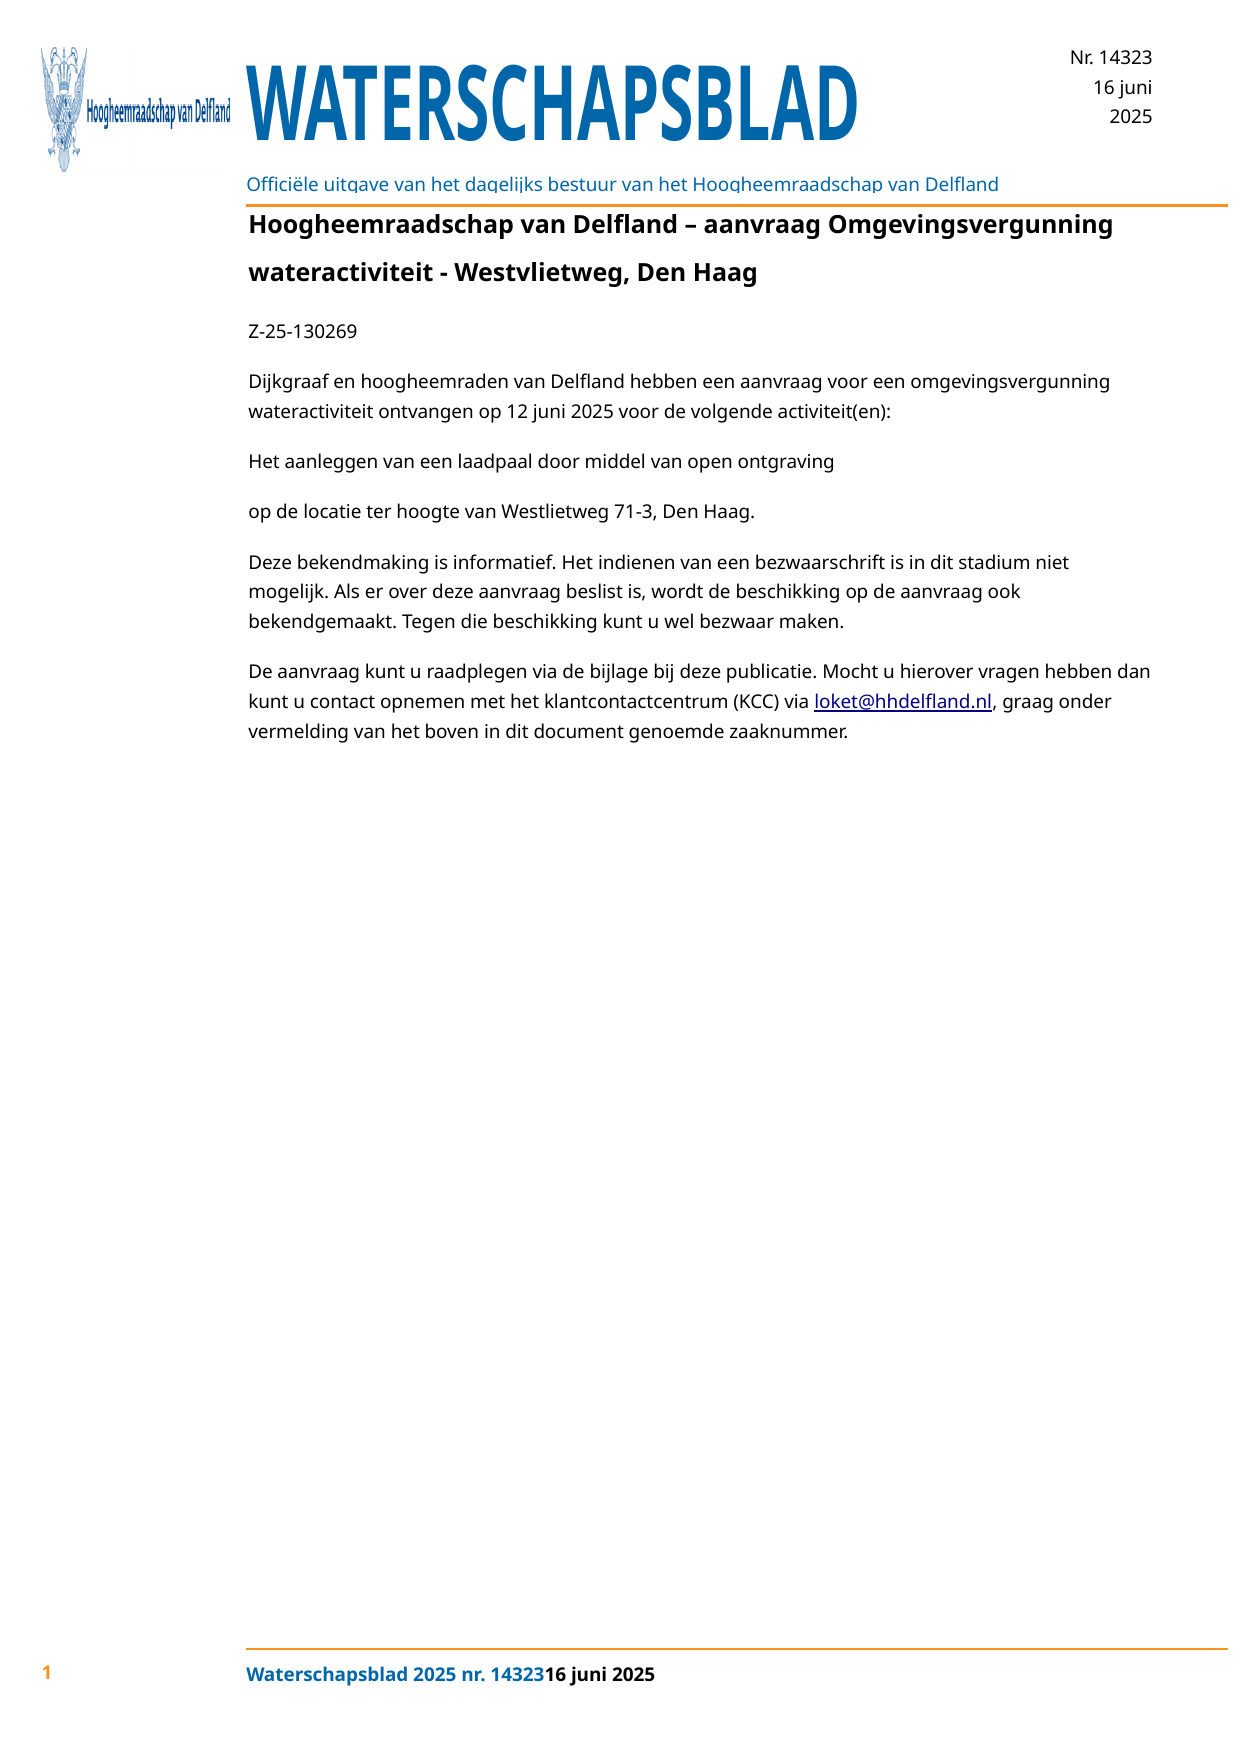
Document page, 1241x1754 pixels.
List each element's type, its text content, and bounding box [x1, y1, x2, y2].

text op de locatie ter hoogte van Westlietweg 71-3, Den Haag. [248, 499, 1152, 524]
picture [41, 47, 231, 172]
text De aanvraag kunt u raadplegen via de bijlage bij deze publicatie. Mocht u hierover vragen hebben dan kunt u contact opnemen met het klantcontactcentrum (KCC) via loket@hhdelfland.nl, graag onder vermelding van het boven in dit document genoemde zaaknummer. [248, 659, 1152, 744]
text Deze bekendmaking is informatief. Het indienen van een bezwaarschrift is in dit stadium niet mogelijk. Als er over deze aanvraag beslist is, wordt de beschikking op de aanvraag ook bekendgemaakt. Tegen die beschikking kunt u wel bezwaar maken. [248, 549, 1152, 634]
text Hoogheemraadschap van Delfland – aanvraag Omgevingsvergunning wateractiviteit - Westvlietweg, Den Haag [248, 207, 1152, 288]
text Het aanleggen van een laadpaal door middel van open ontgraving [248, 448, 1152, 474]
text Z-25-130269 [248, 318, 1152, 344]
text Dijkgraaf en hoogheemraden van Delfland hebben een aanvraag voor een omgevingsvergunning wateractiviteit ontvangen op 12 juni 2025 voor de volgende activiteit(en): [248, 368, 1152, 424]
